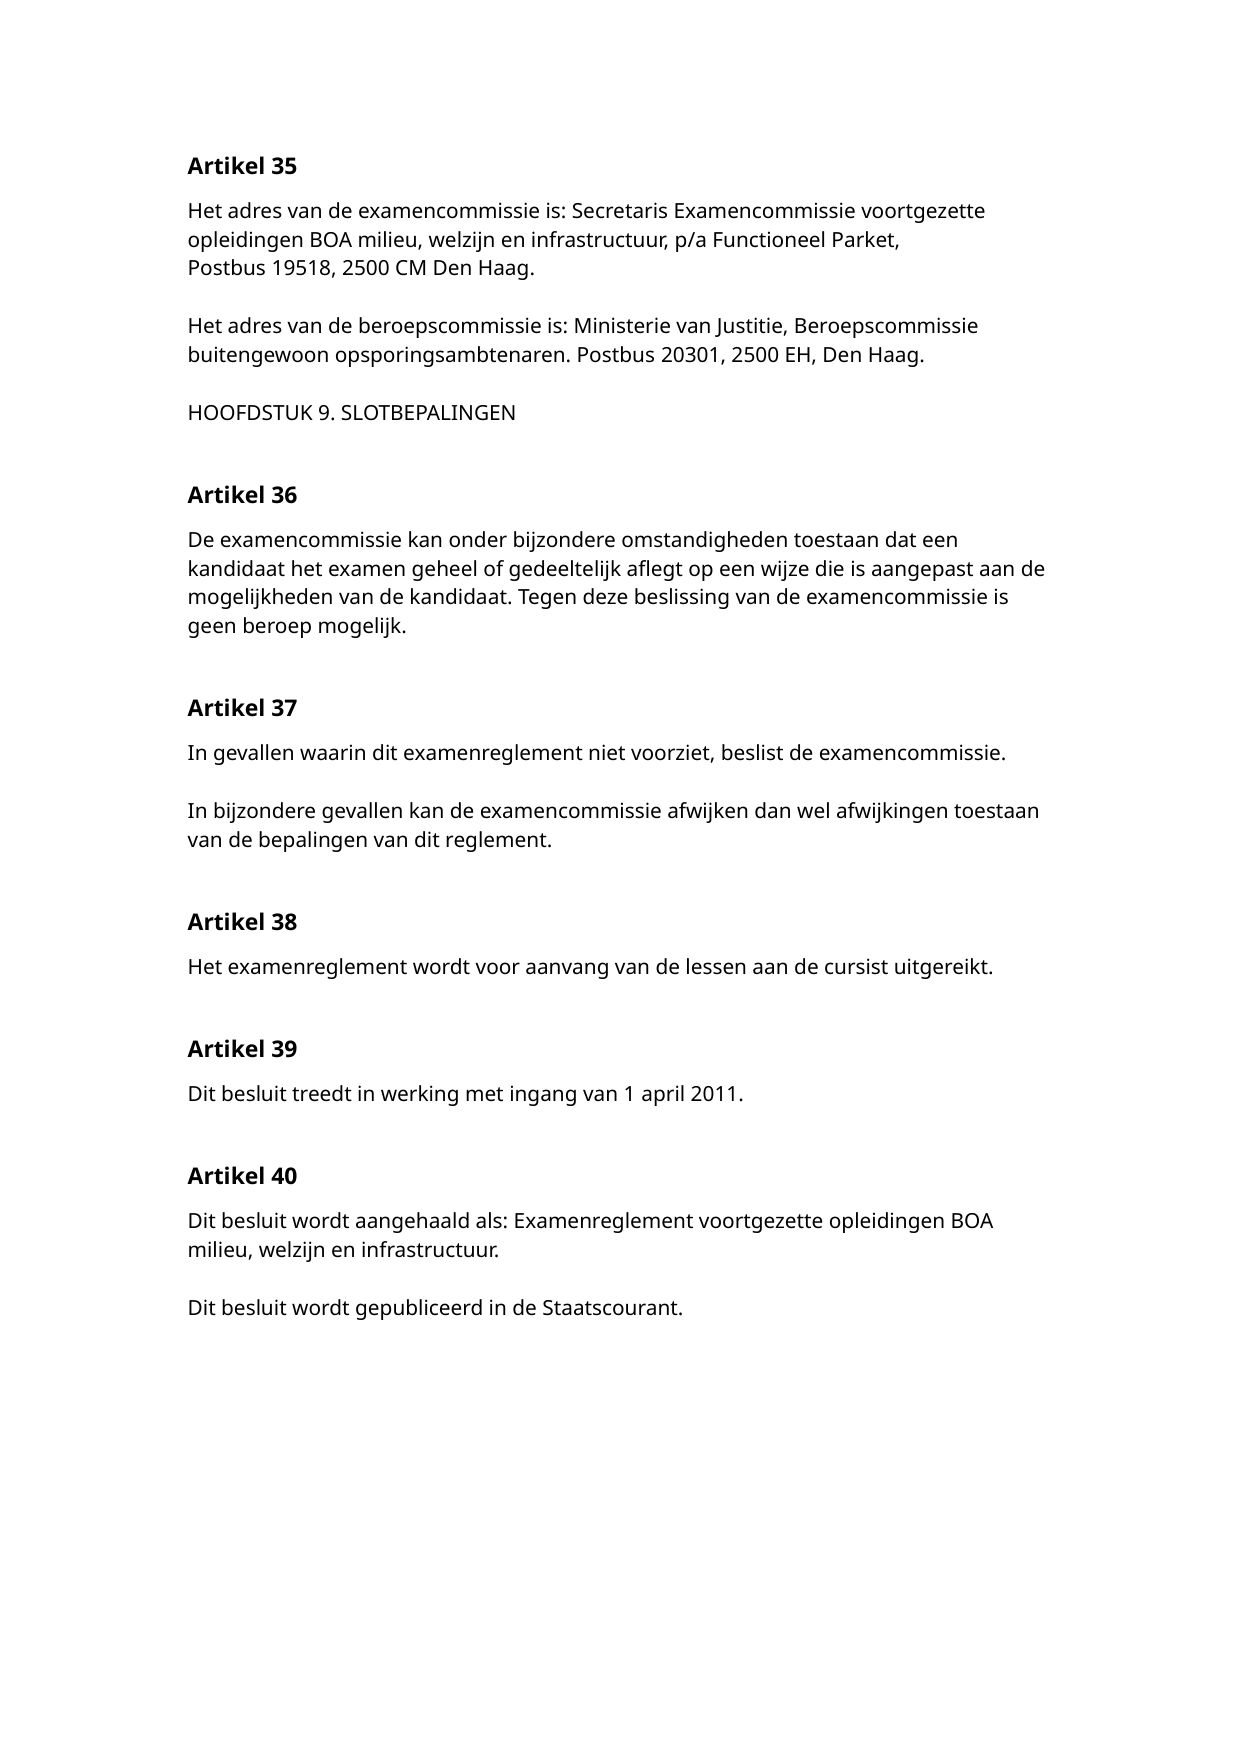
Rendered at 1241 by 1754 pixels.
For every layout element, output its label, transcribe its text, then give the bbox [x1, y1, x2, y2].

subtitle Artikel 39 [187, 1033, 1053, 1064]
subtitle Artikel 35 [187, 150, 1053, 181]
subtitle Artikel 40 [187, 1160, 1053, 1192]
subtitle Artikel 36 [187, 479, 1053, 511]
text Dit besluit wordt aangehaald als: Examenreglement voortgezette opleidingen BOA milieu, welzijn en infrastructuur. [187, 1207, 1053, 1263]
text In gevallen waarin dit examenreglement niet voorziet, beslist de examencommissie. [187, 738, 1053, 767]
text De examencommissie kan onder bijzondere omstandigheden toestaan dat een kandidaat het examen geheel of gedeeltelijk aflegt op een wijze die is aangepast aan de mogelijkheden van de kandidaat. Tegen deze beslissing van de examencommissie is geen beroep mogelijk. [187, 526, 1053, 639]
subtitle Artikel 38 [187, 906, 1053, 937]
text Het adres van de examencommissie is: Secretaris Examencommissie voortgezette opleidingen BOA milieu, welzijn en infrastructuur, p/a Functioneel Parket, Postbus 19518, 2500 CM Den Haag. [187, 196, 1053, 282]
text In bijzondere gevallen kan de examencommissie afwijken dan wel afwijkingen toestaan van de bepalingen van dit reglement. [187, 797, 1053, 853]
subtitle Artikel 37 [187, 692, 1053, 723]
text Dit besluit wordt gepubliceerd in de Staatscourant. [187, 1293, 1053, 1322]
text Het adres van de beroepscommissie is: Ministerie van Justitie, Beroepscommissie buitengewoon opsporingsambtenaren. Postbus 20301, 2500 EH, Den Haag. [187, 312, 1053, 368]
text Dit besluit treedt in werking met ingang van 1 april 2011. [187, 1079, 1053, 1108]
subtitle HOOFDSTUK 9. SLOTBEPALINGEN [187, 398, 1053, 427]
text Het examenreglement wordt voor aanvang van de lessen aan de cursist uitgereikt. [187, 952, 1053, 981]
